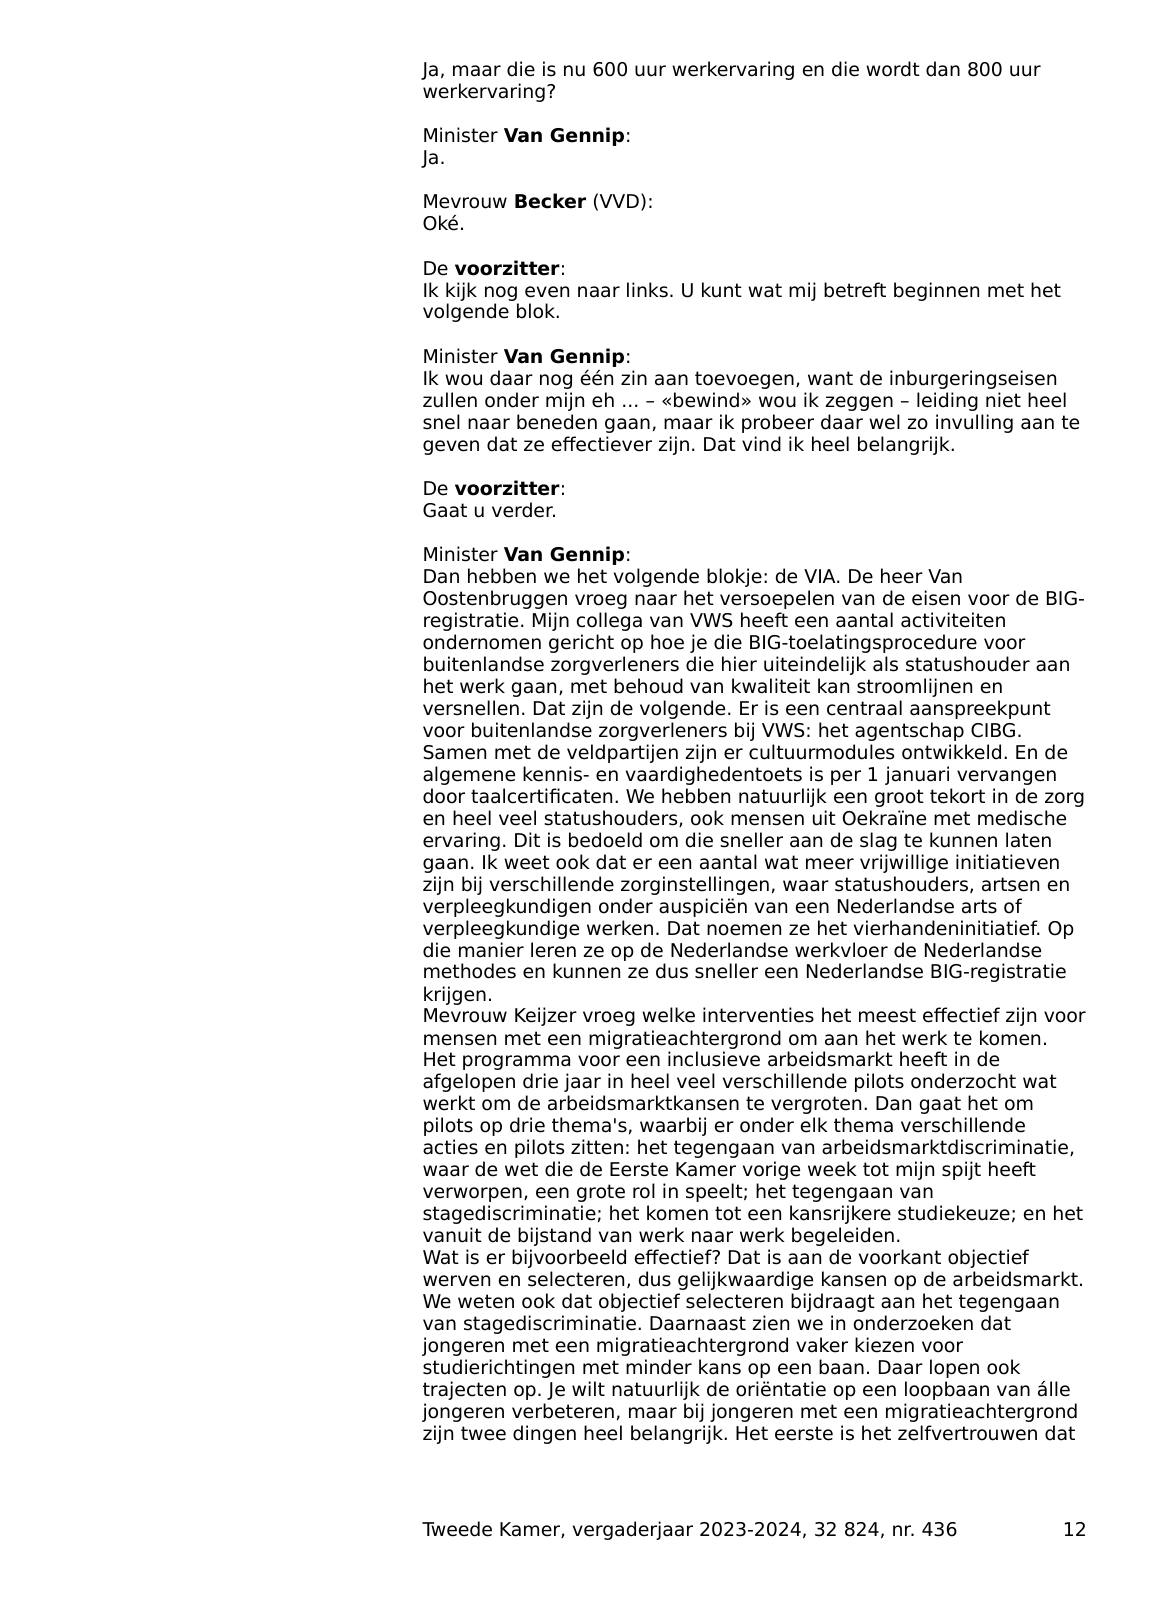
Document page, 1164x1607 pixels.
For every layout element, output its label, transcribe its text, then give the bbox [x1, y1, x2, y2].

text Wat is er bijvoorbeeld effectief? Dat is aan de voorkant objectief werven en selecteren, dus gelijkwaardige kansen op de arbeidsmarkt. We weten ook dat objectief selecteren bijdraagt aan het tegengaan van stagediscriminatie. Daarnaast zien we in onderzoeken dat jongeren met een migratieachtergrond vaker kiezen voor studierichtingen met minder kans op een baan. Daar lopen ook trajecten op. Je wilt natuurlijk de oriëntatie op een loopbaan van álle jongeren verbeteren, maar bij jongeren met een migratieachtergrond zijn twee dingen heel belangrijk. Het eerste is het zelfvertrouwen dat [422, 1247, 1087, 1445]
text Minister Van Gennip: [422, 346, 1087, 368]
text De voorzitter: [422, 478, 1087, 500]
text Ja, maar die is nu 600 uur werkervaring en die wordt dan 800 uur werkervaring? [422, 59, 1087, 103]
text Minister Van Gennip: [422, 544, 1087, 566]
text Mevrouw Becker (VVD): [422, 191, 1087, 213]
text Gaat u verder. [422, 500, 1087, 522]
text De voorzitter: [422, 257, 1087, 279]
text Ja. [422, 147, 1087, 169]
text Dan hebben we het volgende blokje: de VIA. De heer Van Oostenbruggen vroeg naar het versoepelen van de eisen voor de BIG-registratie. Mijn collega van VWS heeft een aantal activiteiten ondernomen gericht op hoe je die BIG-toelatingsprocedure voor buitenlandse zorgverleners die hier uiteindelijk als statushouder aan het werk gaan, met behoud van kwaliteit kan stroomlijnen en versnellen. Dat zijn de volgende. Er is een centraal aanspreekpunt voor buitenlandse zorgverleners bij VWS: het agentschap CIBG. Samen met de veldpartijen zijn er cultuurmodules ontwikkeld. En de algemene kennis- en vaardighedentoets is per 1 januari vervangen door taalcertificaten. We hebben natuurlijk een groot tekort in de zorg en heel veel statushouders, ook mensen uit Oekraïne met medische ervaring. Dit is bedoeld om die sneller aan de slag te kunnen laten gaan. Ik weet ook dat er een aantal wat meer vrijwillige initiatieven zijn bij verschillende zorginstellingen, waar statushouders, artsen en verpleegkundigen onder auspiciën van een Nederlandse arts of verpleegkundige werken. Dat noemen ze het vierhandeninitiatief. Op die manier leren ze op de Nederlandse werkvloer de Nederlandse methodes en kunnen ze dus sneller een Nederlandse BIG-registratie krijgen. [422, 566, 1087, 1005]
text Ik wou daar nog één zin aan toevoegen, want de inburgeringseisen zullen onder mijn eh ... – «bewind» wou ik zeggen – leiding niet heel snel naar beneden gaan, maar ik probeer daar wel zo invulling aan te geven dat ze effectiever zijn. Dat vind ik heel belangrijk. [422, 368, 1087, 456]
text Ik kijk nog even naar links. U kunt wat mij betreft beginnen met het volgende blok. [422, 279, 1087, 323]
text Oké. [422, 213, 1087, 235]
text Minister Van Gennip: [422, 125, 1087, 147]
text Mevrouw Keijzer vroeg welke interventies het meest effectief zijn voor mensen met een migratieachtergrond om aan het werk te komen. Het programma voor een inclusieve arbeidsmarkt heeft in de afgelopen drie jaar in heel veel verschillende pilots onderzocht wat werkt om de arbeidsmarktkansen te vergroten. Dan gaat het om pilots op drie thema's, waarbij er onder elk thema verschillende acties en pilots zitten: het tegengaan van arbeidsmarktdiscriminatie, waar de wet die de Eerste Kamer vorige week tot mijn spijt heeft verworpen, een grote rol in speelt; het tegengaan van stagediscriminatie; het komen tot een kansrijkere studiekeuze; en het vanuit de bijstand van werk naar werk begeleiden. [422, 1005, 1087, 1247]
